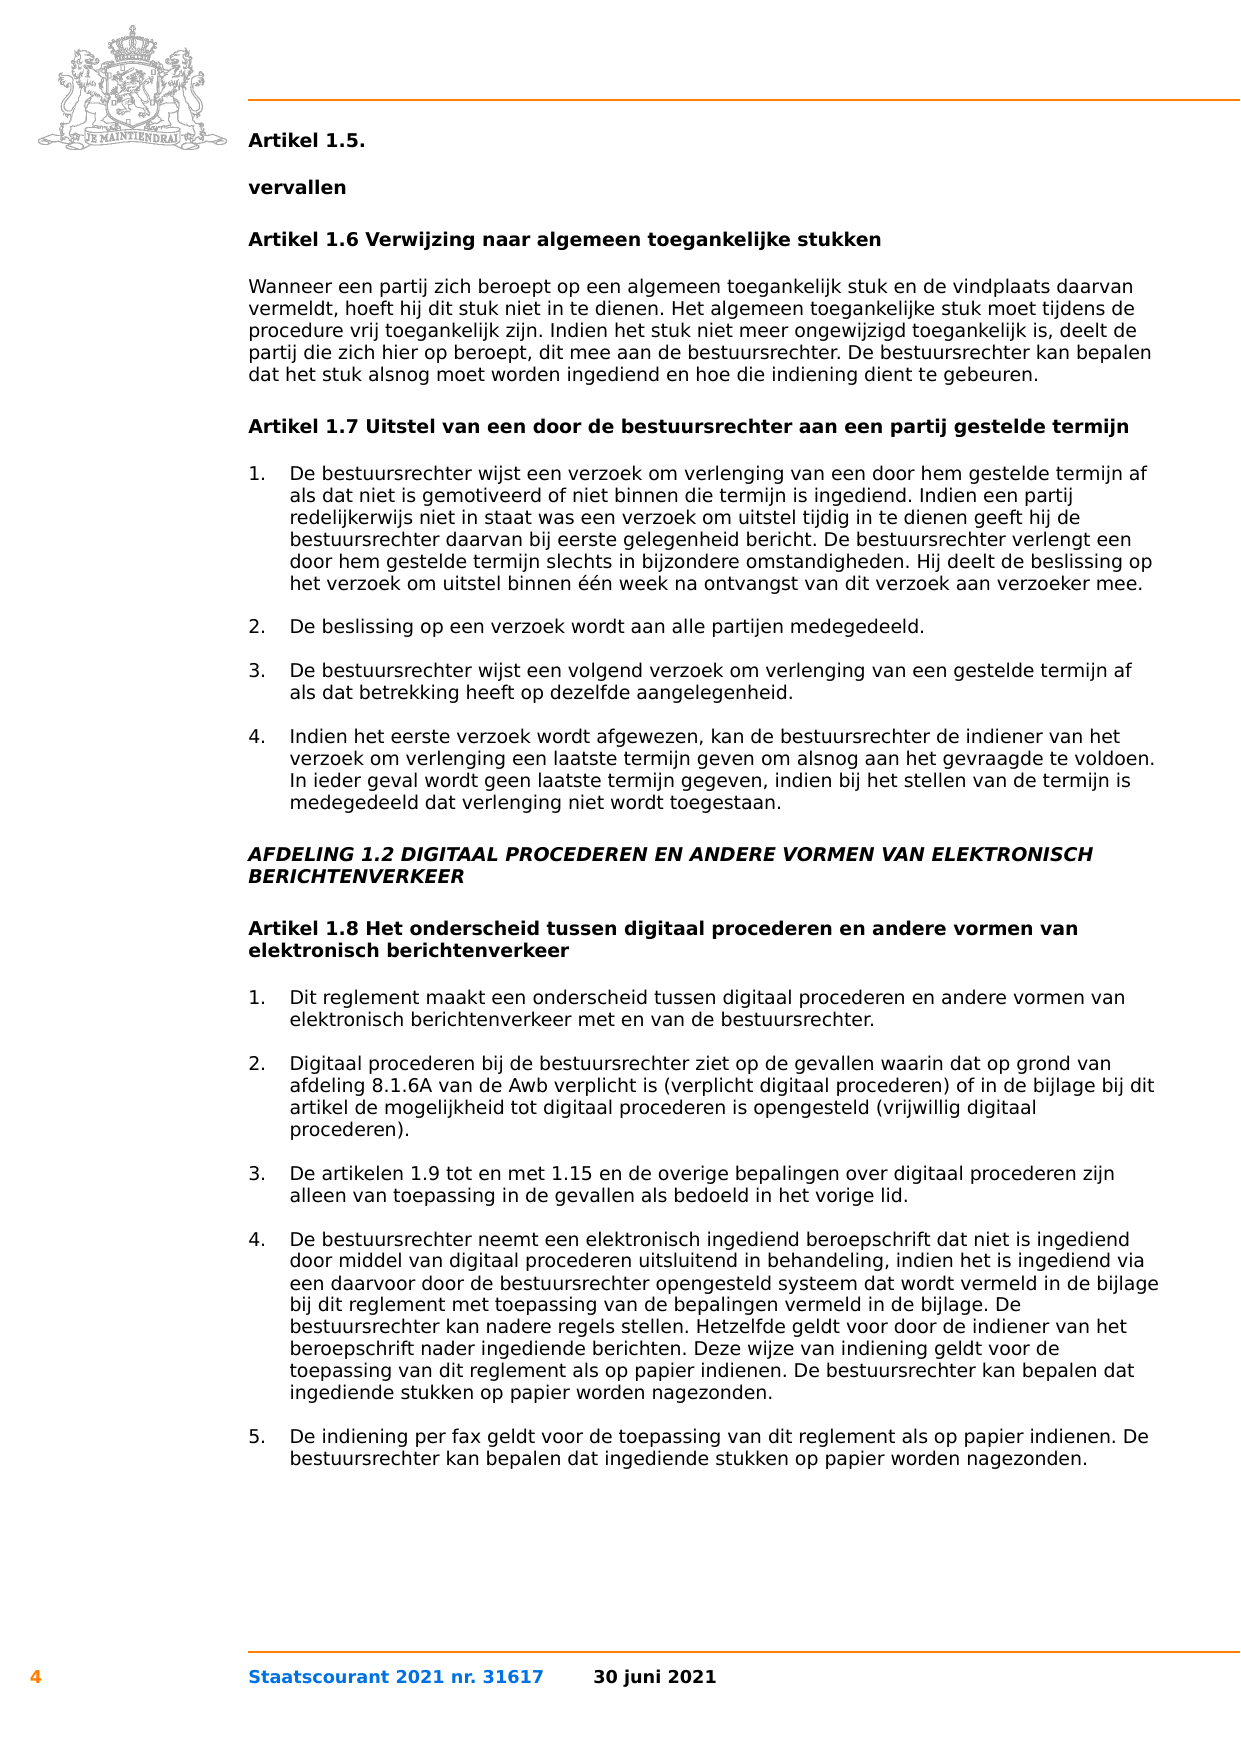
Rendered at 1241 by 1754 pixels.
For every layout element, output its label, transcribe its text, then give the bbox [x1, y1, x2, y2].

text 2. Digitaal procederen bij de bestuursrechter ziet op de gevallen waarin dat op grond van afdeling 8.1.6A van de Awb verplicht is (verplicht digitaal procederen) of in de bijlage bij dit artikel de mogelijkheid tot digitaal procederen is opengesteld (vrijwillig digitaal procederen). [248, 1053, 1163, 1141]
text 1. Dit reglement maakt een onderscheid tussen digitaal procederen en andere vormen van elektronisch berichtenverkeer met en van de bestuursrechter. [248, 987, 1163, 1031]
subtitle Artikel 1.6 Verwijzing naar algemeen toegankelijke stukken [248, 229, 1163, 251]
text 4. De bestuursrechter neemt een elektronisch ingediend beroepschrift dat niet is ingediend door middel van digitaal procederen uitsluitend in behandeling, indien het is ingediend via een daarvoor door de bestuursrechter opengesteld systeem dat wordt vermeld in de bijlage bij dit reglement met toepassing van de bepalingen vermeld in de bijlage. De bestuursrechter kan nadere regels stellen. Hetzelfde geldt voor door de indiener van het beroepschrift nader ingediende berichten. Deze wijze van indiening geldt voor de toepassing van dit reglement als op papier indienen. De bestuursrechter kan bepalen dat ingediende stukken op papier worden nagezonden. [248, 1228, 1163, 1404]
text 3. De artikelen 1.9 tot en met 1.15 en de overige bepalingen over digitaal procederen zijn alleen van toepassing in de gevallen als bedoeld in het vorige lid. [248, 1163, 1163, 1207]
text 1. De bestuursrechter wijst een verzoek om verlenging van een door hem gestelde termijn af als dat niet is gemotiveerd of niet binnen die termijn is ingediend. Indien een partij redelijkerwijs niet in staat was een verzoek om uitstel tijdig in te dienen geeft hij de bestuursrechter daarvan bij eerste gelegenheid bericht. De bestuursrechter verlengt een door hem gestelde termijn slechts in bijzondere omstandigheden. Hij deelt de beslissing op het verzoek om uitstel binnen één week na ontvangst van dit verzoek aan verzoeker mee. [248, 463, 1163, 594]
subtitle Artikel 1.7 Uitstel van een door de bestuursrechter aan een partij gestelde termijn [248, 416, 1163, 438]
text 5. De indiening per fax geldt voor de toepassing van dit reglement als op papier indienen. De bestuursrechter kan bepalen dat ingediende stukken op papier worden nagezonden. [248, 1426, 1163, 1470]
picture [38, 25, 227, 150]
subtitle Artikel 1.8 Het onderscheid tussen digitaal procederen en andere vormen van elektronisch berichtenverkeer [248, 918, 1163, 962]
subtitle AFDELING 1.2 DIGITAAL PROCEDEREN EN ANDERE VORMEN VAN ELEKTRONISCH BERICHTENVERKEER [248, 844, 1163, 888]
subtitle Artikel 1.5. [248, 130, 1163, 152]
text 4. Indien het eerste verzoek wordt afgewezen, kan de bestuursrechter de indiener van het verzoek om verlenging een laatste termijn geven om alsnog aan het gevraagde te voldoen. In ieder geval wordt geen laatste termijn gegeven, indien bij het stellen van de termijn is medegedeeld dat verlenging niet wordt toegestaan. [248, 726, 1163, 814]
text Wanneer een partij zich beroept op een algemeen toegankelijk stuk en de vindplaats daarvan vermeldt, hoeft hij dit stuk niet in te dienen. Het algemeen toegankelijke stuk moet tijdens de procedure vrij toegankelijk zijn. Indien het stuk niet meer ongewijzigd toegankelijk is, deelt de partij die zich hier op beroept, dit mee aan de bestuursrechter. De bestuursrechter kan bepalen dat het stuk alsnog moet worden ingediend en hoe die indiening dient te gebeuren. [248, 276, 1163, 386]
text vervallen [248, 177, 1163, 199]
text 3. De bestuursrechter wijst een volgend verzoek om verlenging van een gestelde termijn af als dat betrekking heeft op dezelfde aangelegenheid. [248, 660, 1163, 704]
text 2. De beslissing op een verzoek wordt aan alle partijen medegedeeld. [248, 616, 1163, 638]
